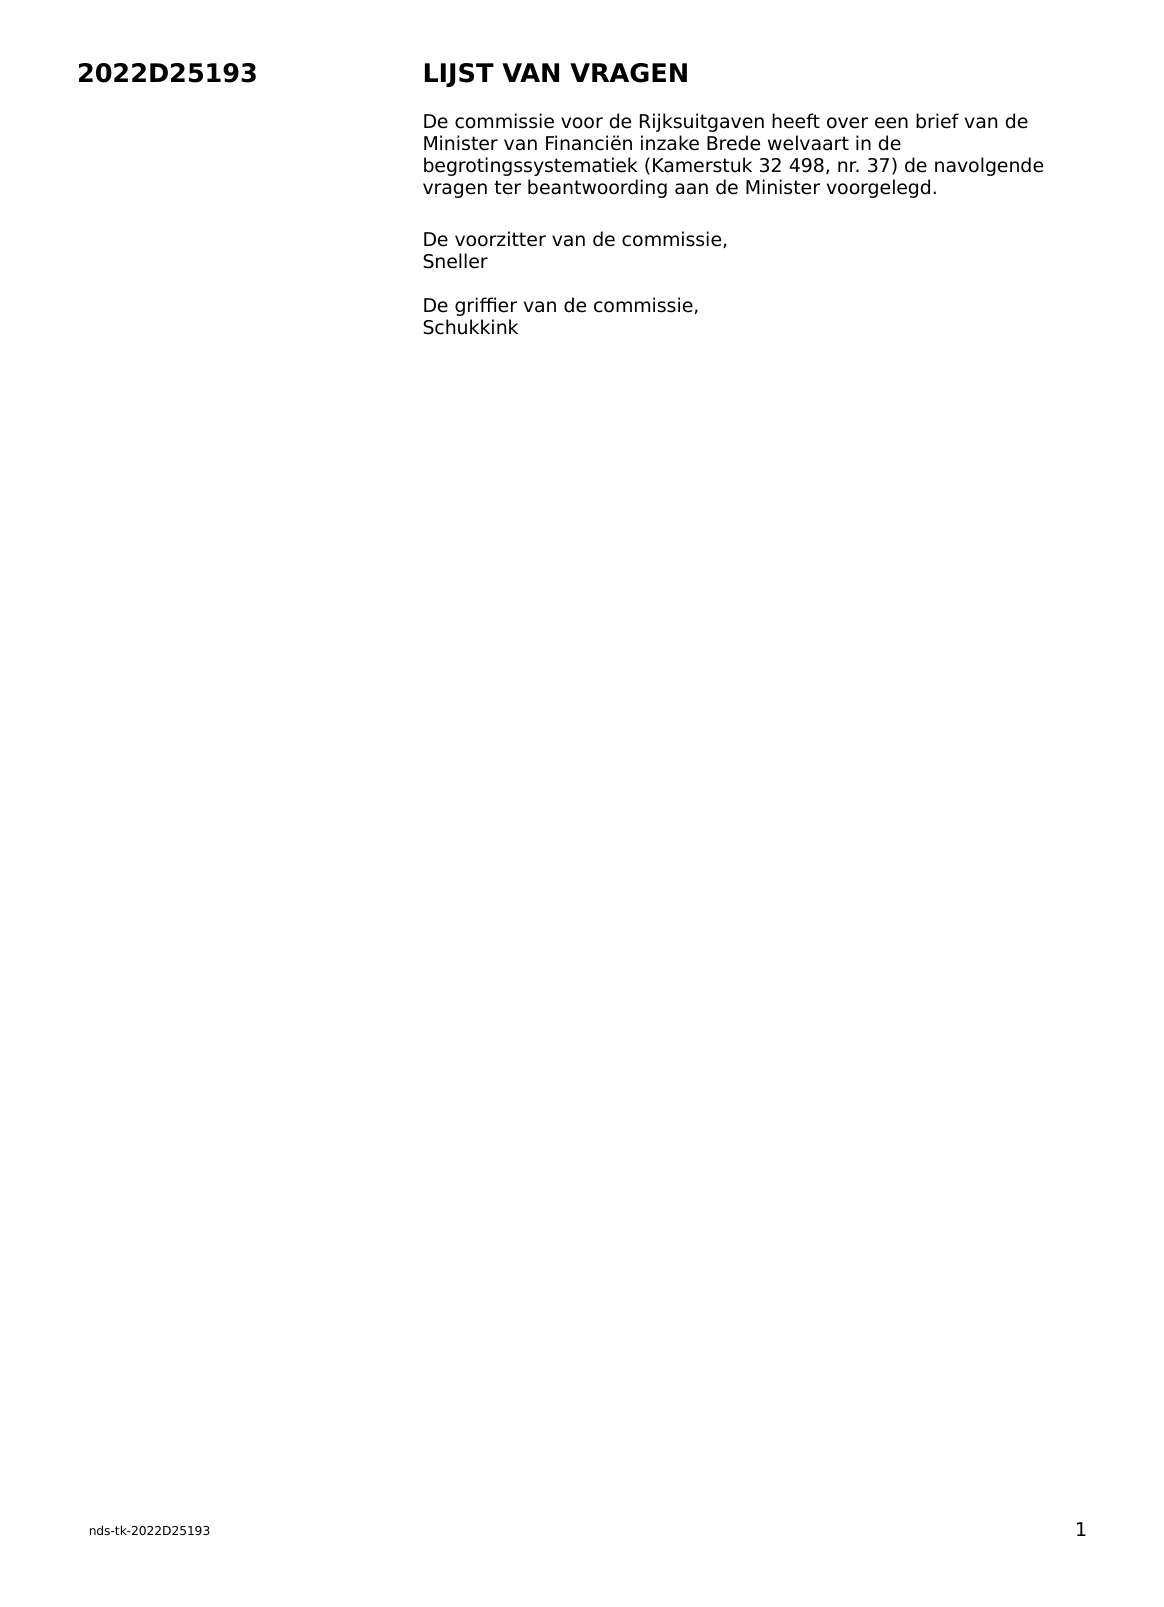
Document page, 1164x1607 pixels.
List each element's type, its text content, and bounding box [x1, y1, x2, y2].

text De griffier van de commissie, Schukkink [422, 295, 1087, 339]
text 2022D25193 LIJST VAN VRAGEN [77, 59, 1087, 89]
text De voorzitter van de commissie, Sneller [422, 229, 1087, 273]
text nds-tk-2022D25193 [88, 1524, 323, 1538]
text De commissie voor de Rijksuitgaven heeft over een brief van de Minister van Financiën inzake Brede welvaart in de begrotingssystematiek (Kamerstuk 32 498, nr. 37) de navolgende vragen ter beantwoording aan de Minister voorgelegd. [422, 111, 1087, 199]
